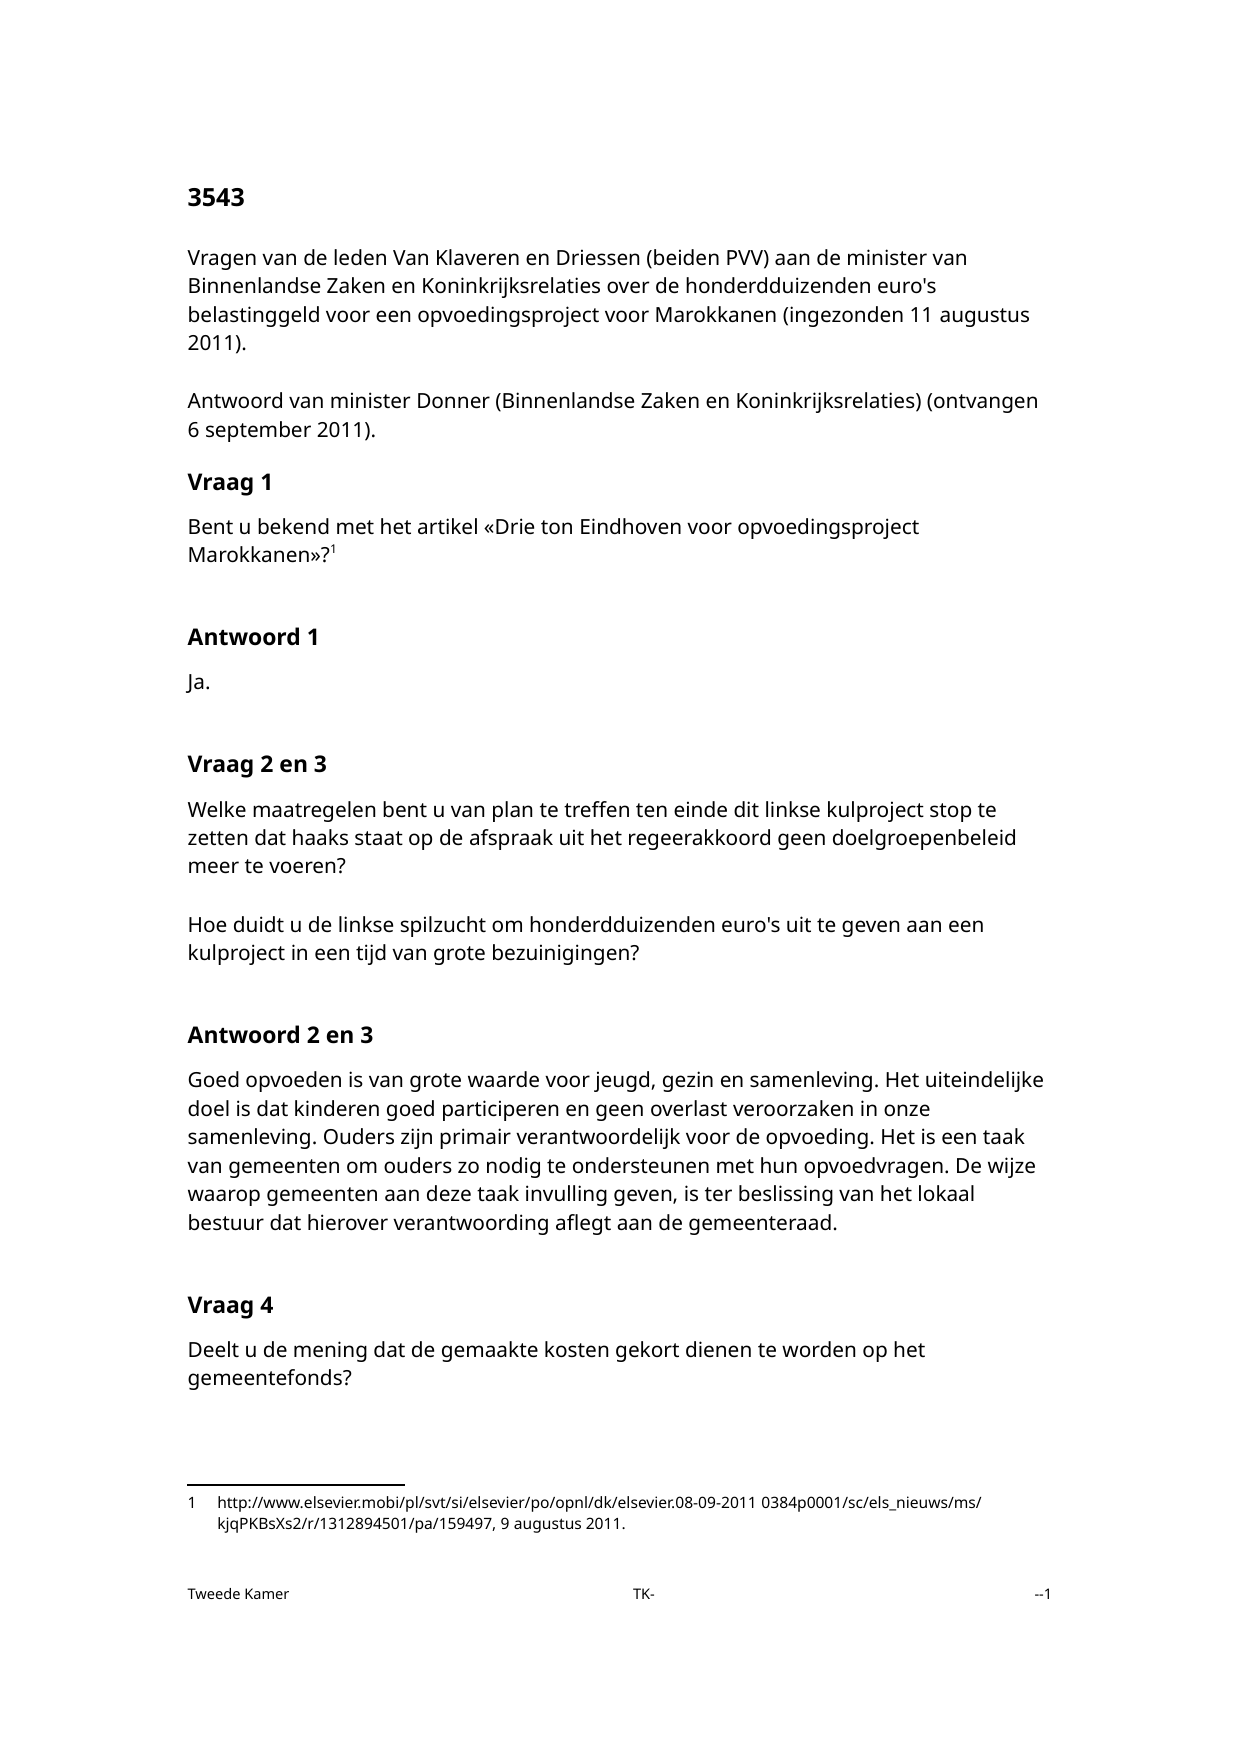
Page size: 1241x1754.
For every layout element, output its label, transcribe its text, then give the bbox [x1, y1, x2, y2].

text http://www.elsevier.mobi/pl/svt/si/elsevier/po/opnl/dk/elsevier.08-09-2011 0384p0001/sc/els_nieuws/ms/kjqPKBsXs2/r/1312894501/pa/159497, 9 augustus 2011. [187, 1477, 1053, 1534]
text Vragen van de leden Van Klaveren en Driessen (beiden PVV) aan de minister van Binnenlandse Zaken en Koninkrijksrelaties over de honderdduizenden euro's belastinggeld voor een opvoedingsproject voor Marokkanen (ingezonden 11 augustus 2011). [187, 243, 1053, 357]
subtitle Antwoord 1 [187, 621, 1053, 652]
subtitle Vraag 2 en 3 [187, 748, 1053, 780]
subtitle Vraag 1 [187, 466, 1053, 497]
text 3543 [187, 179, 1053, 213]
subtitle Antwoord 2 en 3 [187, 1019, 1053, 1051]
text Goed opvoeden is van grote waarde voor jeugd, gezin en samenleving. Het uiteindelijke doel is dat kinderen goed participeren en geen overlast veroorzaken in onze samenleving. Ouders zijn primair verantwoordelijk voor de opvoeding. Het is een taak van gemeenten om ouders zo nodig te ondersteunen met hun opvoedvragen. De wijze waarop gemeenten aan deze taak invulling geven, is ter beslissing van het lokaal bestuur dat hierover verantwoording aflegt aan de gemeenteraad. [187, 1066, 1053, 1236]
text Hoe duidt u de linkse spilzucht om honderdduizenden euro's uit te geven aan een kulproject in een tijd van grote bezuinigingen? [187, 910, 1053, 967]
text Welke maatregelen bent u van plan te treffen ten einde dit linkse kulproject stop te zetten dat haaks staat op de afspraak uit het regeerakkoord geen doelgroepenbeleid meer te voeren? [187, 795, 1053, 880]
text Ja. [187, 667, 1053, 696]
text Deelt u de mening dat de gemaakte kosten gekort dienen te worden op het gemeentefonds? [187, 1335, 1053, 1392]
text Antwoord van minister Donner (Binnenlandse Zaken en Koninkrijksrelaties) (ontvangen 6 september 2011). [187, 386, 1053, 443]
text Bent u bekend met het artikel «Drie ton Eindhoven voor opvoedingsproject Marokkanen»? [187, 512, 1053, 569]
subtitle Vraag 4 [187, 1289, 1053, 1320]
